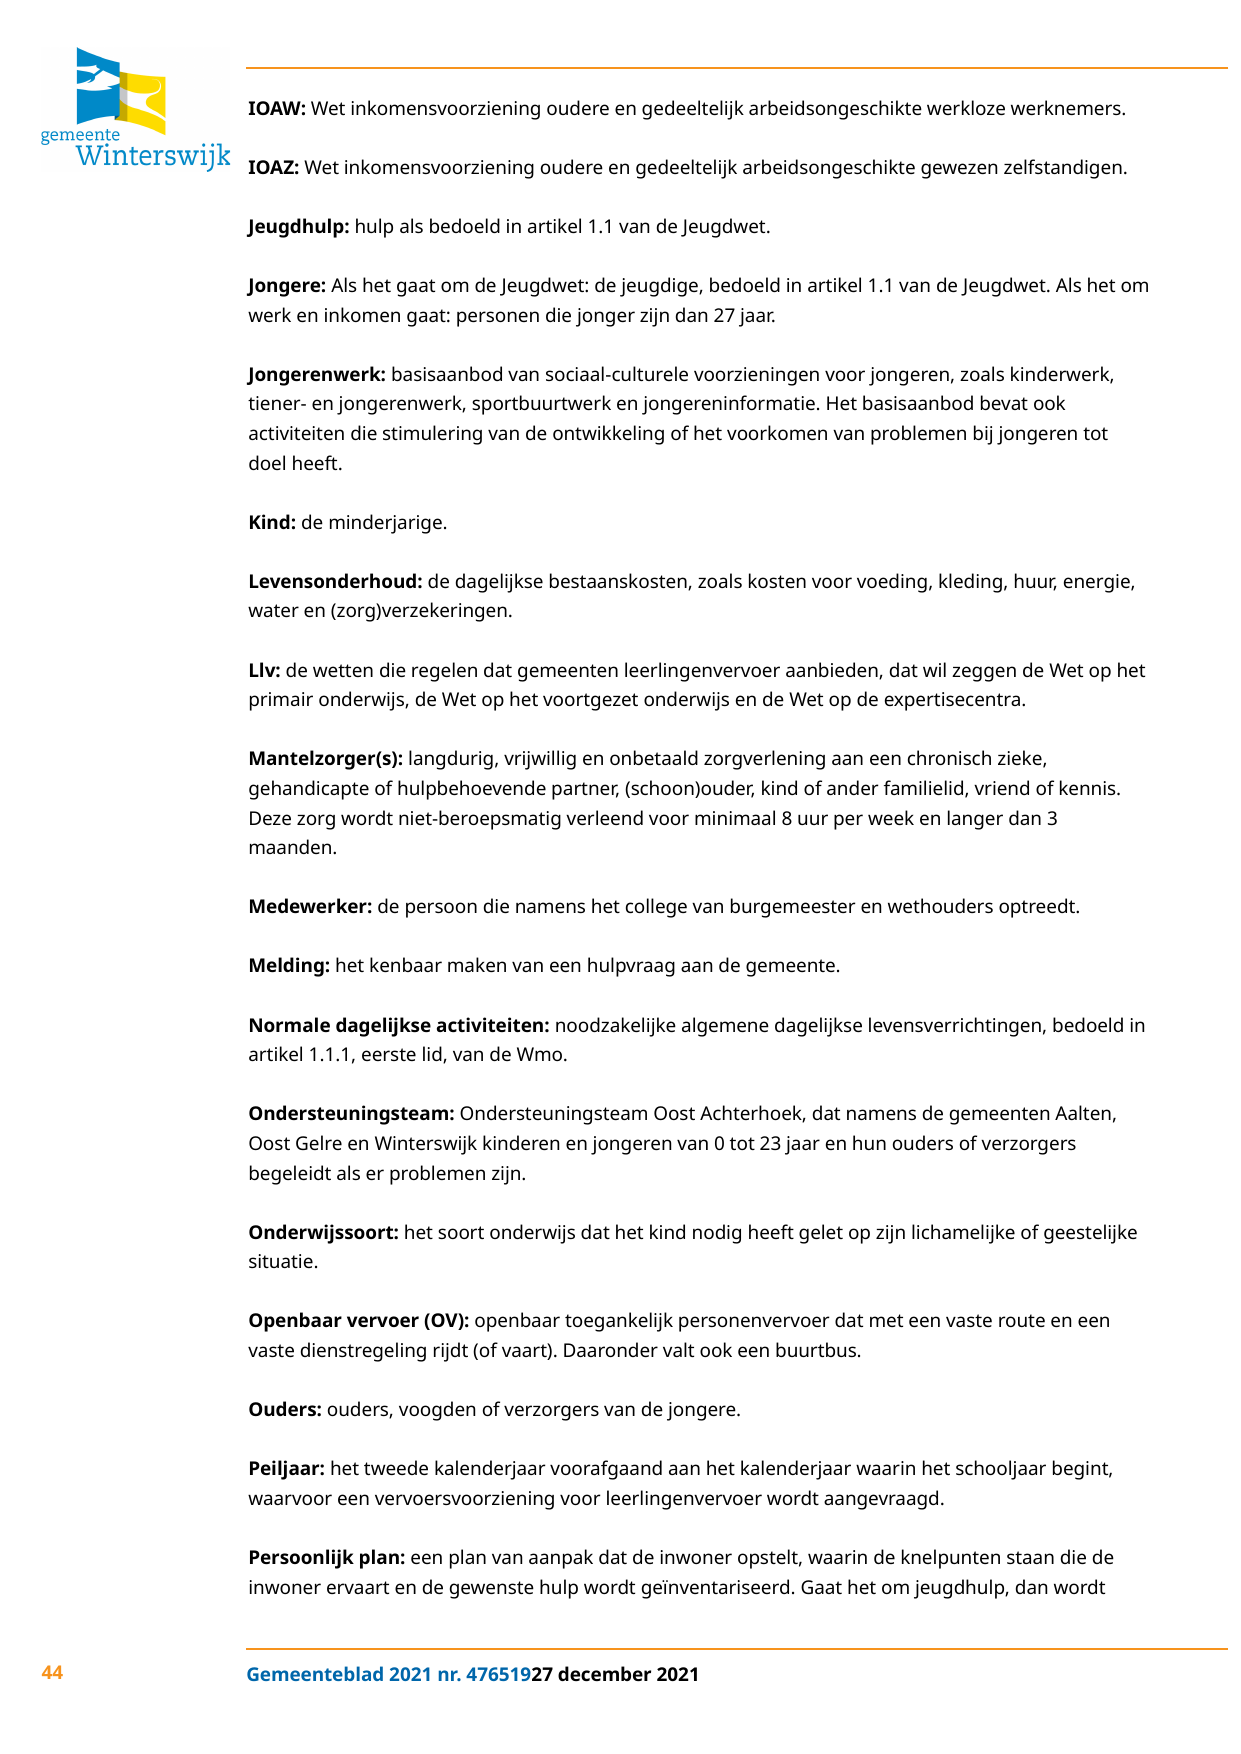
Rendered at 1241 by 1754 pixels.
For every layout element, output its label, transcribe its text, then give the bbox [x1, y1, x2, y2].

text Levensonderhoud: de dagelijkse bestaanskosten, zoals kosten voor voeding, kleding, huur, energie, water en (zorg)verzekeringen. [248, 568, 1152, 623]
text Ondersteuningsteam: Ondersteuningsteam Oost Achterhoek, dat namens de gemeenten Aalten, Oost Gelre en Winterswijk kinderen en jongeren van 0 tot 23 jaar en hun ouders of verzorgers begeleidt als er problemen zijn. [248, 1101, 1152, 1186]
text Jeugdhulp: hulp als bedoeld in artikel 1.1 van de Jeugdwet. [248, 213, 1152, 239]
text Jongerenwerk: basisaanbod van sociaal-culturele voorzieningen voor jongeren, zoals kinderwerk, tiener- en jongerenwerk, sportbuurtwerk en jongereninformatie. Het basisaanbod bevat ook activiteiten die stimulering van de ontwikkeling of het voorkomen van problemen bij jongeren tot doel heeft. [248, 361, 1152, 476]
text Normale dagelijkse activiteiten: noodzakelijke algemene dagelijkse levensverrichtingen, bedoeld in artikel 1.1.1, eerste lid, van de Wmo. [248, 1012, 1152, 1067]
picture [225, 153, 231, 162]
text Onderwijssoort: het soort onderwijs dat het kind nodig heeft gelet op zijn lichamelijke of geestelijke situatie. [248, 1219, 1152, 1274]
text IOAW: Wet inkomensvoorziening oudere en gedeeltelijk arbeidsongeschikte werkloze werknemers. [248, 95, 1152, 121]
picture [41, 47, 231, 172]
text Persoonlijk plan: een plan van aanpak dat de inwoner opstelt, waarin de knelpunten staan die de inwoner ervaart en de gewenste hulp wordt geïnventariseerd. Gaat het om jeugdhulp, dan wordt [248, 1544, 1152, 1600]
text IOAZ: Wet inkomensvoorziening oudere en gedeeltelijk arbeidsongeschikte gewezen zelfstandigen. [248, 154, 1152, 180]
text Mantelzorger(s): langdurig, vrijwillig en onbetaald zorgverlening aan een chronisch zieke, gehandicapte of hulpbehoevende partner, (schoon)ouder, kind of ander familielid, vriend of kennis. Deze zorg wordt niet-beroepsmatig verleend voor minimaal 8 uur per week en langer dan 3 maanden. [248, 746, 1152, 860]
text Llv: de wetten die regelen dat gemeenten leerlingenvervoer aanbieden, dat wil zeggen de Wet op het primair onderwijs, de Wet op het voortgezet onderwijs en de Wet op de expertisecentra. [248, 657, 1152, 712]
text Medewerker: de persoon die namens het college van burgemeester en wethouders optreedt. [248, 893, 1152, 919]
text Openbaar vervoer (OV): openbaar toegankelijk personenvervoer dat met een vaste route en een vaste dienstregeling rijdt (of vaart). Daaronder valt ook een buurtbus. [248, 1308, 1152, 1363]
text Kind: de minderjarige. [248, 509, 1152, 535]
text Ouders: ouders, voogden of verzorgers van de jongere. [248, 1396, 1152, 1422]
text Melding: het kenbaar maken van een hulpvraag aan de gemeente. [248, 953, 1152, 978]
text Jongere: Als het gaat om de Jeugdwet: de jeugdige, bedoeld in artikel 1.1 van de Jeugdwet. Als het om werk en inkomen gaat: personen die jonger zijn dan 27 jaar. [248, 272, 1152, 328]
text Peiljaar: het tweede kalenderjaar voorafgaand aan het kalenderjaar waarin het schooljaar begint, waarvoor een vervoersvoorziening voor leerlingenvervoer wordt aangevraagd. [248, 1456, 1152, 1511]
